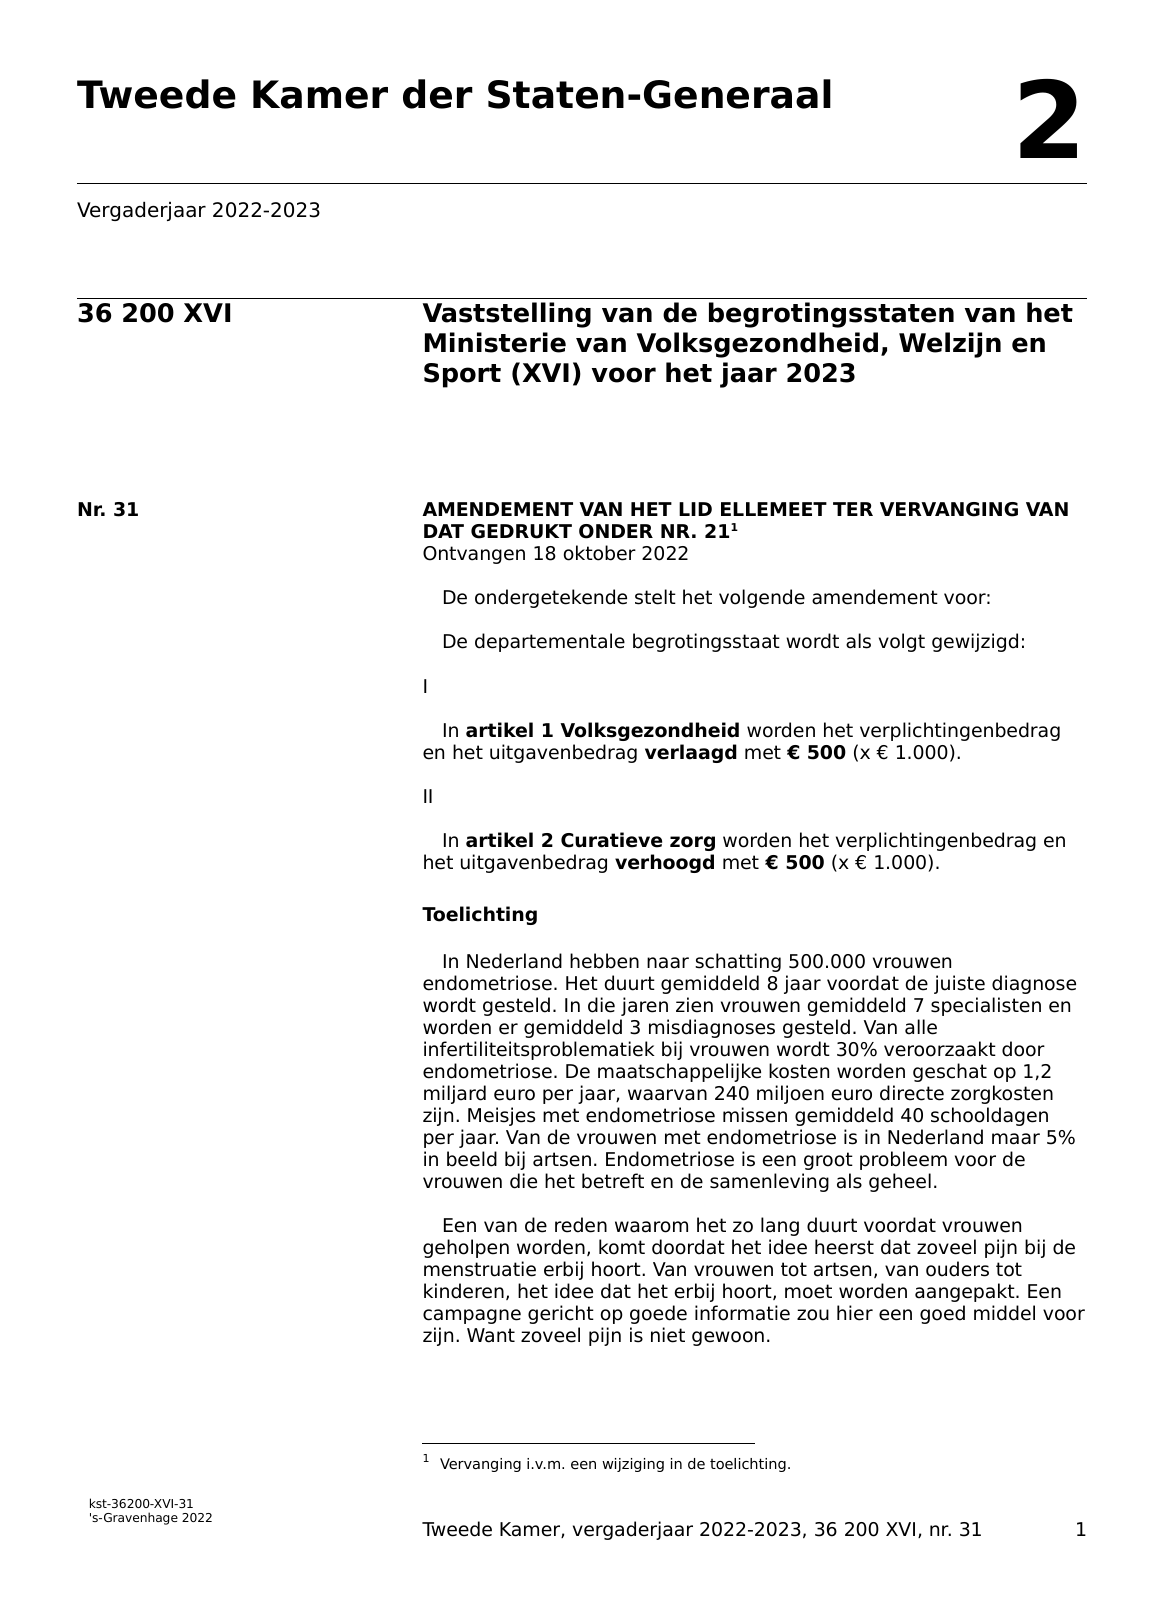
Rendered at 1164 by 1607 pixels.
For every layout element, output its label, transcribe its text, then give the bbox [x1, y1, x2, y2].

text Vervanging i.v.m. een wijziging in de toelichting. [422, 1452, 1087, 1474]
text In artikel 2 Curatieve zorg worden het verplichtingenbedrag en het uitgavenbedrag verhoogd met € 500 (x € 1.000). [422, 830, 1087, 874]
text Ontvangen 18 oktober 2022 [422, 543, 1087, 565]
table_header Tweede Kamer der Staten-Generaal [77, 59, 886, 183]
text kst-36200-XVI-31 [88, 1497, 323, 1511]
text II [422, 786, 1087, 808]
table_header 2 [886, 59, 1087, 183]
text In Nederland hebben naar schatting 500.000 vrouwen endometriose. Het duurt gemiddeld 8 jaar voordat de juiste diagnose wordt gesteld. In die jaren zien vrouwen gemiddeld 7 specialisten en worden er gemiddeld 3 misdiagnoses gesteld. Van alle infertiliteitsproblematiek bij vrouwen wordt 30% veroorzaakt door endometriose. De maatschappelijke kosten worden geschat op 1,2 miljard euro per jaar, waarvan 240 miljoen euro directe zorgkosten zijn. Meisjes met endometriose missen gemiddeld 40 schooldagen per jaar. Van de vrouwen met endometriose is in Nederland maar 5% in beeld bij artsen. Endometriose is een groot probleem voor de vrouwen die het betreft en de samenleving als geheel. [422, 951, 1087, 1193]
text Een van de reden waarom het zo lang duurt voordat vrouwen geholpen worden, komt doordat het idee heerst dat zoveel pijn bij de menstruatie erbij hoort. Van vrouwen tot artsen, van ouders tot kinderen, het idee dat het erbij hoort, moet worden aangepakt. Een campagne gericht op goede informatie zou hier een goed middel voor zijn. Want zoveel pijn is niet gewoon. [422, 1215, 1087, 1347]
text De departementale begrotingsstaat wordt als volgt gewijzigd: [422, 631, 1087, 653]
subtitle Toelichting [422, 904, 1087, 926]
text De ondergetekende stelt het volgende amendement voor: [422, 587, 1087, 609]
text In artikel 1 Volksgezondheid worden het verplichtingenbedrag en het uitgavenbedrag verlaagd met € 500 (x € 1.000). [422, 720, 1087, 764]
subtitle Nr. 31 AMENDEMENT VAN HET LID ELLEMEET TER VERVANGING VAN DAT GEDRUKT ONDER NR. 21 [77, 499, 1087, 543]
text 's-Gravenhage 2022 [88, 1511, 323, 1525]
subtitle 36 200 XVI Vaststelling van de begrotingsstaten van het Ministerie van Volksgezondheid, Welzijn en Sport (XVI) voor het jaar 2023 [77, 299, 1087, 388]
text I [422, 676, 1087, 697]
table_cell Vergaderjaar 2022-2023 [77, 184, 1087, 298]
